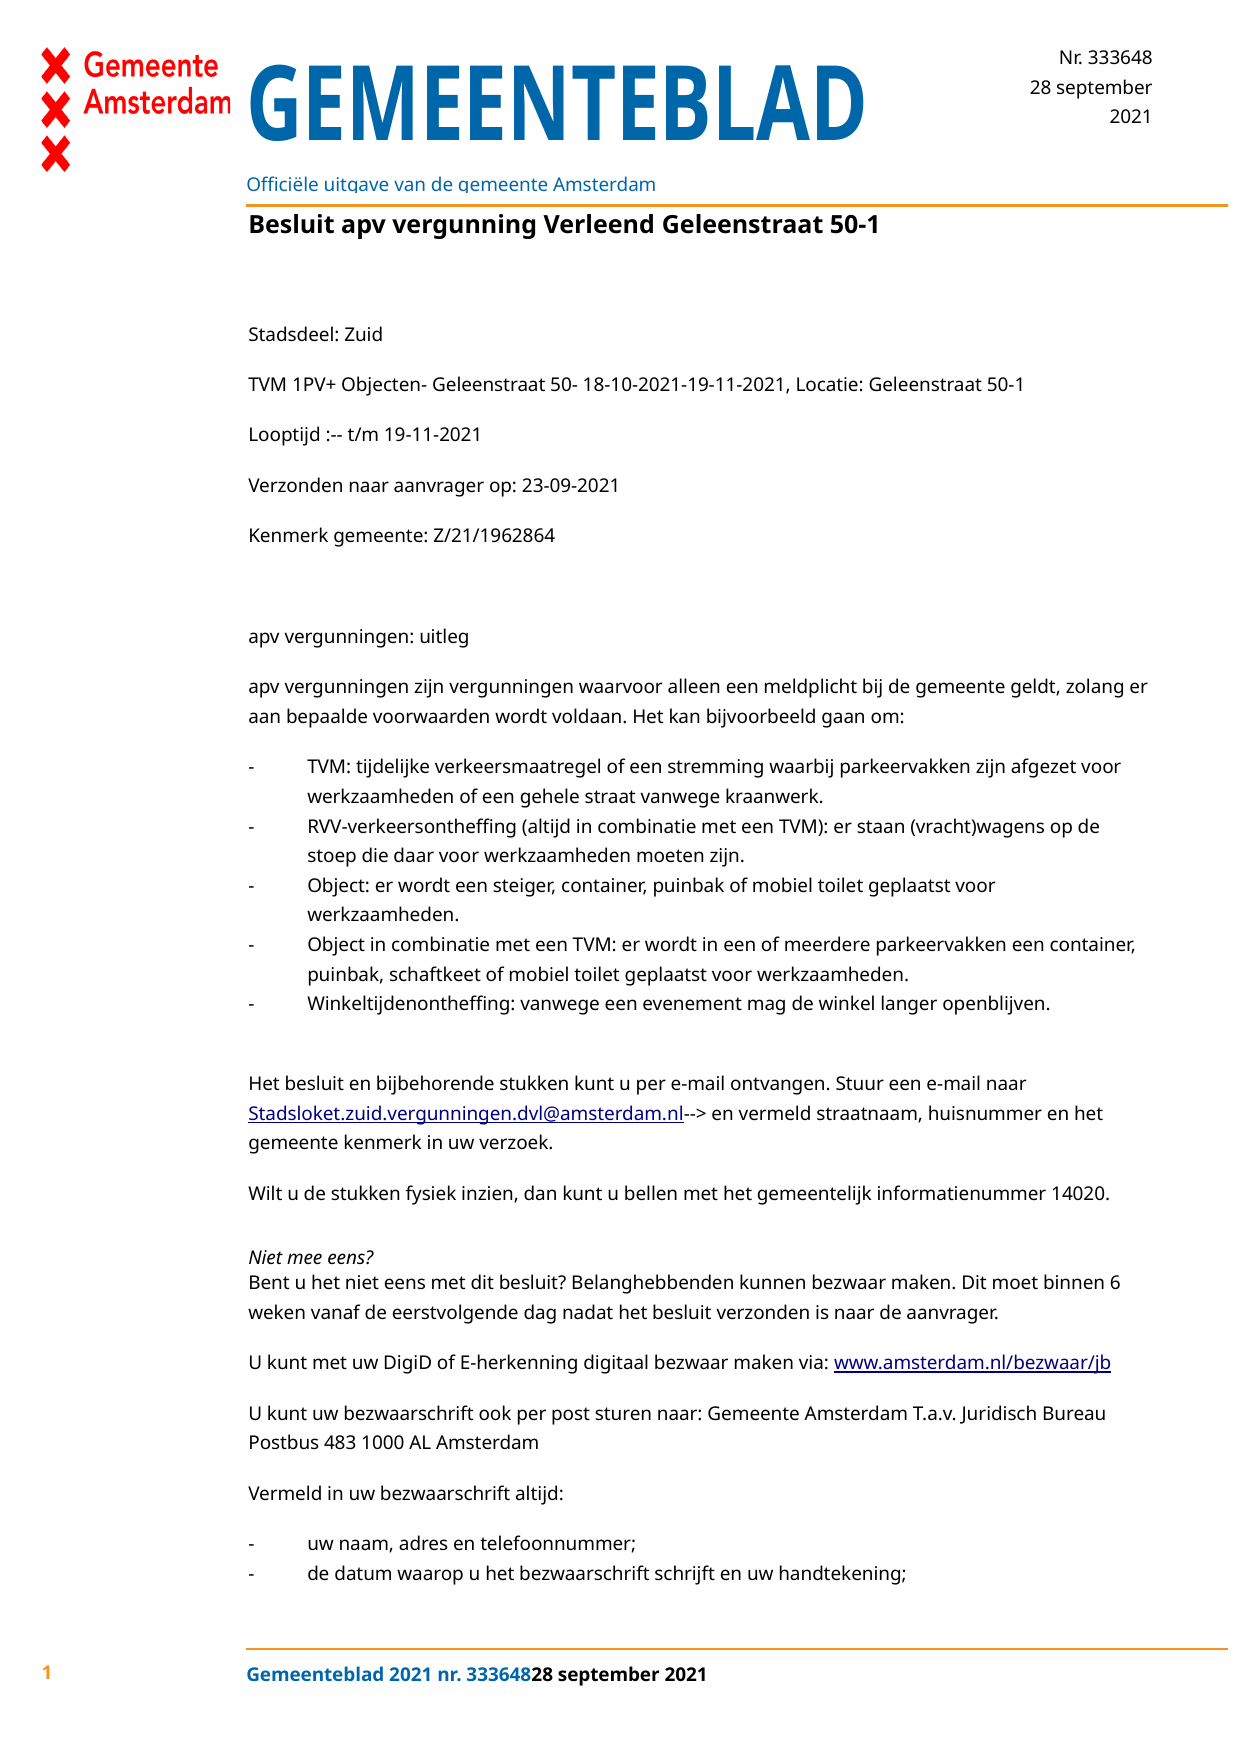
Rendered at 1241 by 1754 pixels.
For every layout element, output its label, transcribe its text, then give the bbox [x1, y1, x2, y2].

list de datum waarop u het bezwaarschrift schrijft en uw handtekening; [248, 1560, 1152, 1586]
text Looptijd :-- t/m 19-11-2021 [248, 422, 1152, 447]
list Winkeltijdenontheffing: vanwege een evenement mag de winkel langer openblijven. [248, 990, 1152, 1016]
list Object: er wordt een steiger, container, puinbak of mobiel toilet geplaatst voor werkzaamheden. [248, 872, 1152, 927]
list TVM: tijdelijke verkeersmaatregel of een stremming waarbij parkeervakken zijn afgezet voor werkzaamheden of een gehele straat vanwege kraanwerk. [248, 754, 1152, 809]
text Vermeld in uw bezwaarschrift altijd: [248, 1480, 1152, 1506]
text Het besluit en bijbehorende stukken kunt u per e-mail ontvangen. Stuur een e-mail naar Stadsloket.zuid.vergunningen.dvl@amsterdam.nl--> en vermeld straatnaam, huisnummer en het gemeente kenmerk in uw verzoek. [248, 1070, 1152, 1155]
text Kenmerk gemeente: Z/21/1962864 [248, 522, 1152, 548]
list uw naam, adres en telefoonnummer; [248, 1530, 1152, 1556]
text Bent u het niet eens met dit besluit? Belanghebbenden kunnen bezwaar maken. Dit moet binnen 6 weken vanaf de eerstvolgende dag nadat het besluit verzonden is naar de aanvrager. [248, 1269, 1152, 1325]
text Verzonden naar aanvrager op: 23-09-2021 [248, 472, 1152, 498]
list RVV-verkeersontheffing (altijd in combinatie met een TVM): er staan (vracht)wagens op de stoep die daar voor werkzaamheden moeten zijn. [248, 813, 1152, 868]
text U kunt met uw DigiD of E-herkenning digitaal bezwaar maken via: www.amsterdam.nl/bezwaar/jb [248, 1349, 1152, 1375]
text U kunt uw bezwaarschrift ook per post sturen naar: Gemeente Amsterdam T.a.v. Juridisch Bureau Postbus 483 1000 AL Amsterdam [248, 1400, 1152, 1455]
list Object in combinatie met een TVM: er wordt in een of meerdere parkeervakken een container, puinbak, schaftkeet of mobiel toilet geplaatst voor werkzaamheden. [248, 931, 1152, 986]
text Wilt u de stukken fysiek inzien, dan kunt u bellen met het gemeentelijk informatienummer 14020. [248, 1180, 1152, 1206]
text apv vergunningen: uitleg [248, 623, 1152, 649]
text TVM 1PV+ Objecten- Geleenstraat 50- 18-10-2021-19-11-2021, Locatie: Geleenstraat 50-1 [248, 371, 1152, 397]
picture [41, 47, 231, 172]
text Besluit apv vergunning Verleend Geleenstraat 50-1 [248, 207, 1152, 241]
text apv vergunningen zijn vergunningen waarvoor alleen een meldplicht bij de gemeente geldt, zolang er aan bepaalde voorwaarden wordt voldaan. Het kan bijvoorbeeld gaan om: [248, 674, 1152, 729]
text Niet mee eens? [248, 1244, 1152, 1269]
text Stadsdeel: Zuid [248, 321, 1152, 346]
